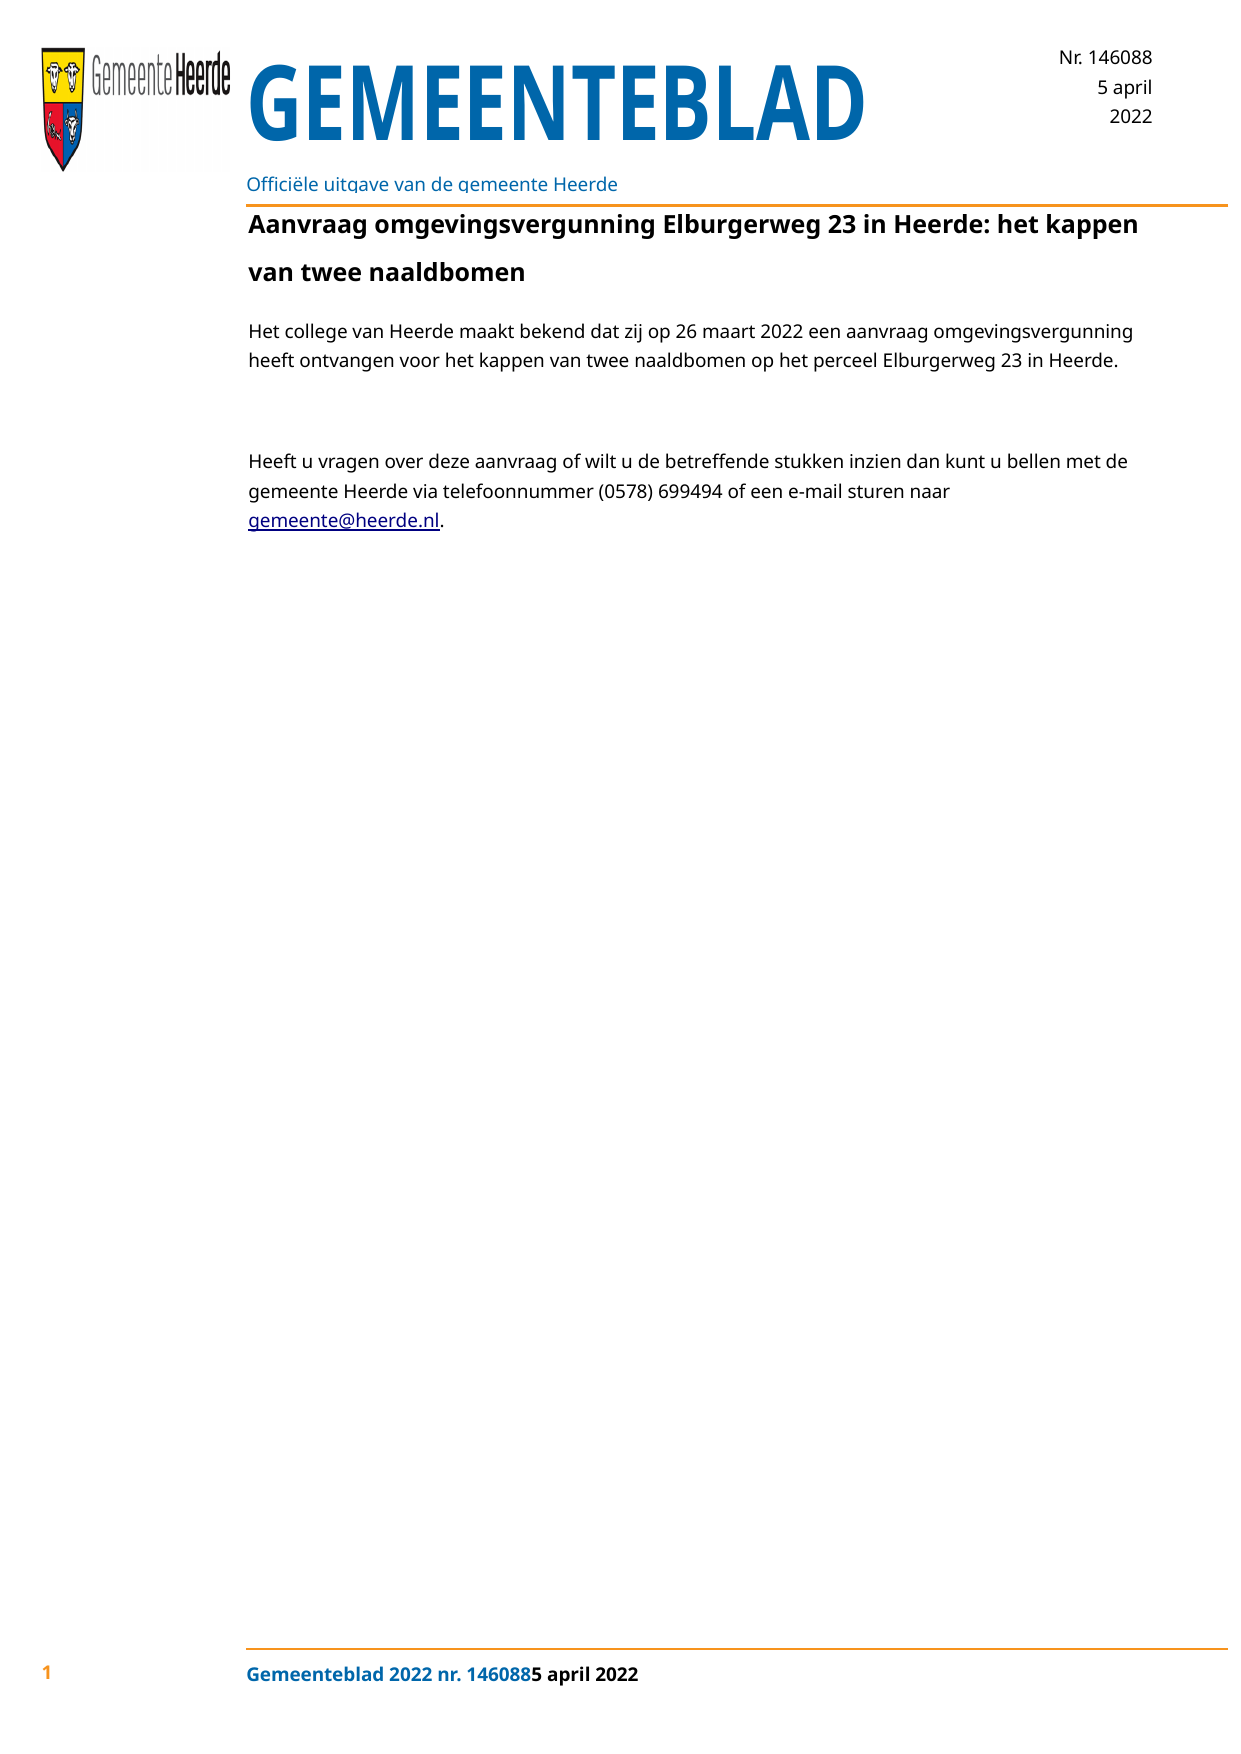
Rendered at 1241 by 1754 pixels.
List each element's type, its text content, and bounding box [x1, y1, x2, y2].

text Het college van Heerde maakt bekend dat zij op 26 maart 2022 een aanvraag omgevingsvergunning heeft ontvangen voor het kappen van twee naaldbomen op het perceel Elburgerweg 23 in Heerde. [248, 318, 1152, 373]
text Heeft u vragen over deze aanvraag of wilt u de betreffende stukken inzien dan kunt u bellen met de gemeente Heerde via telefoonnummer (0578) 699494 of een e-mail sturen naar gemeente@heerde.nl. [248, 448, 1152, 533]
text Aanvraag omgevingsvergunning Elburgerweg 23 in Heerde: het kappen van twee naaldbomen [248, 207, 1152, 288]
picture [41, 47, 231, 172]
